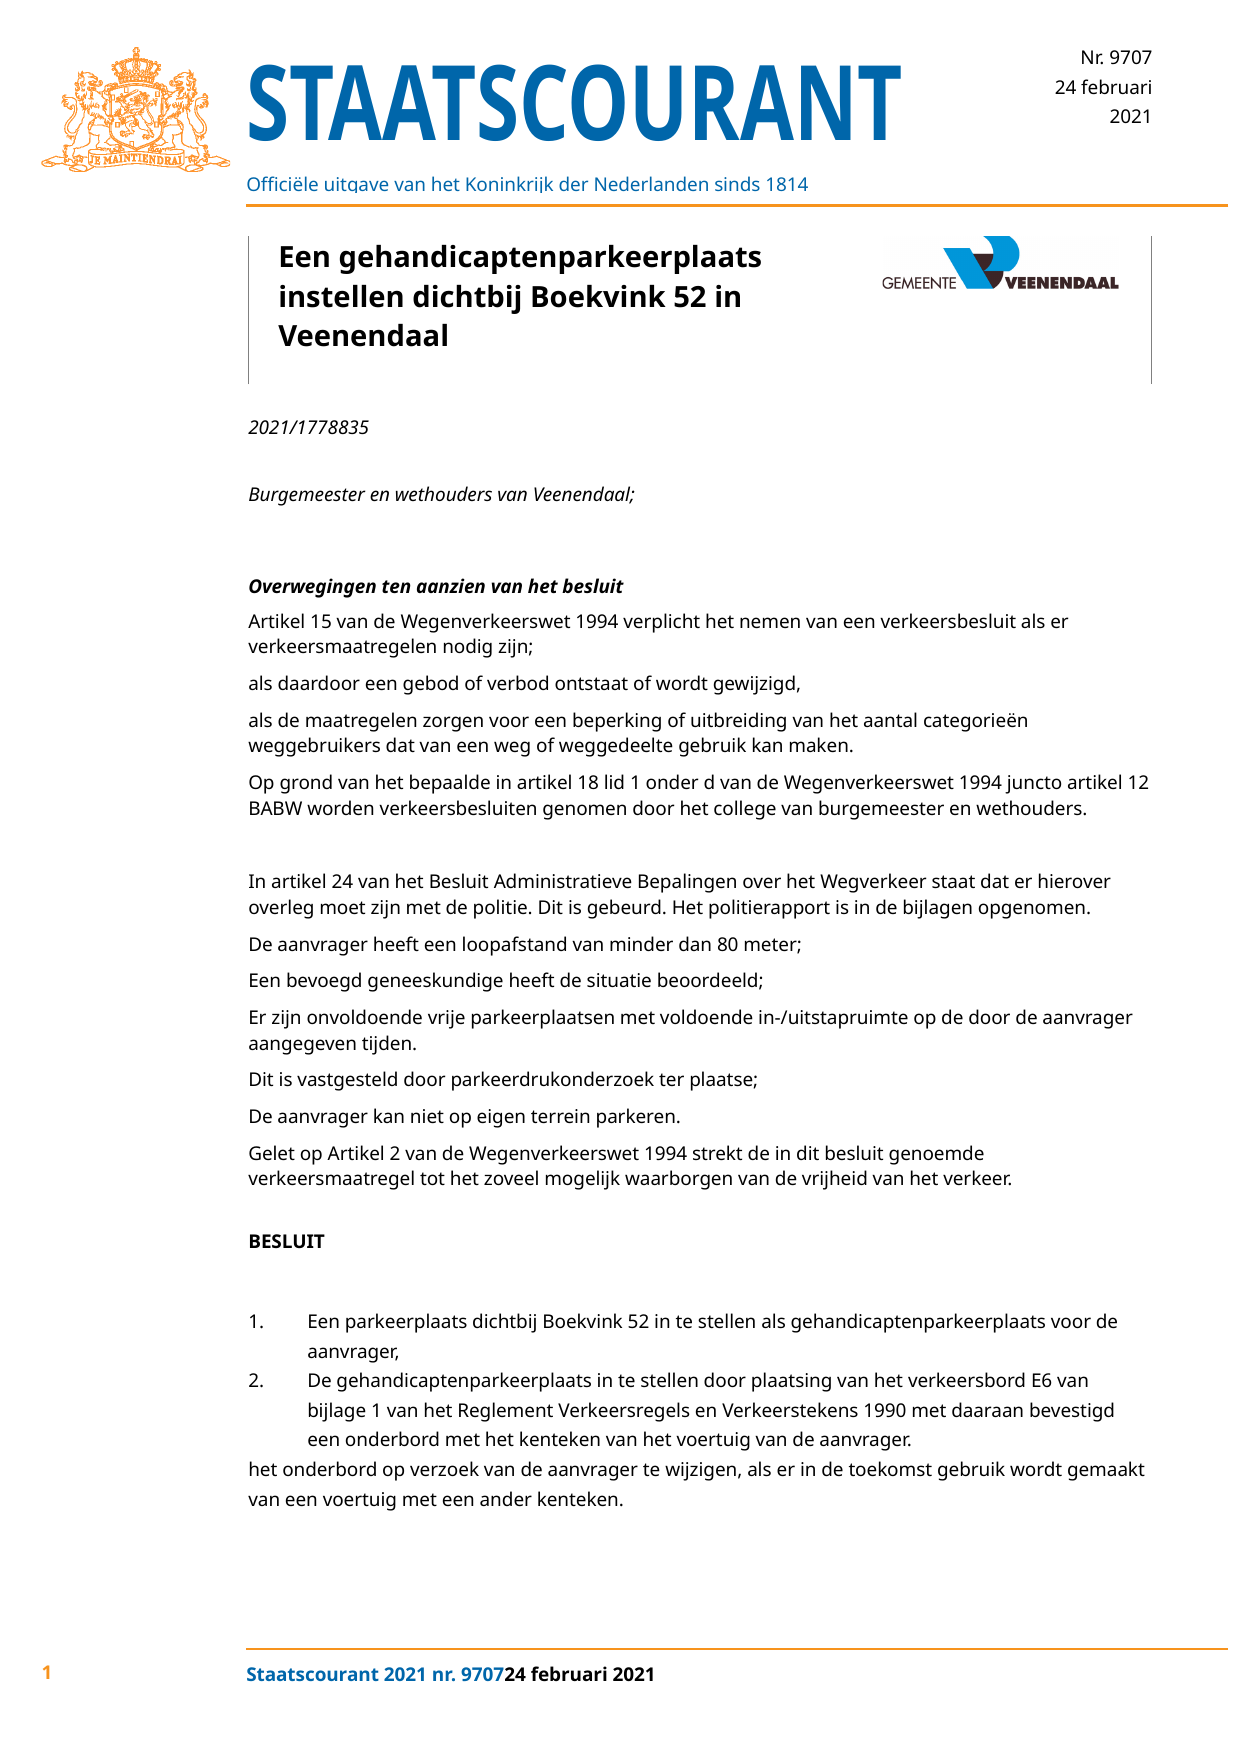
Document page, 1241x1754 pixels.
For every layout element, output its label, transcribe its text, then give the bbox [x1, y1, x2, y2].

text In artikel 24 van het Besluit Administratieve Bepalingen over het Wegverkeer staat dat er hierover overleg moet zijn met de politie. Dit is gebeurd. Het politierapport is in de bijlagen opgenomen. [248, 868, 1152, 920]
text het onderbord op verzoek van de aanvrager te wijzigen, als er in de toekomst gebruik wordt gemaakt van een voertuig met een ander kenteken. [248, 1456, 1152, 1511]
text BESLUIT [248, 1228, 1152, 1254]
picture [41, 47, 231, 172]
picture [882, 236, 993, 289]
text Een bevoegd geneeskundige heeft de situatie beoordeeld; [248, 967, 1152, 993]
text Gelet op Artikel 2 van de Wegenverkeerswet 1994 strekt de in dit besluit genoemde verkeersmaatregel tot het zoveel mogelijk waarborgen van de vrijheid van het verkeer. [248, 1140, 1152, 1191]
text Artikel 15 van de Wegenverkeerswet 1994 verplicht het nemen van een verkeersbesluit als er verkeersmaatregelen nodig zijn; [248, 608, 1152, 659]
text Burgemeester en wethouders van Veenendaal; [248, 482, 1152, 507]
text De aanvrager kan niet op eigen terrein parkeren. [248, 1103, 1152, 1129]
text als de maatregelen zorgen voor een beperking of uitbreiding van het aantal categorieën weggebruikers dat van een weg of weggedeelte gebruik kan maken. [248, 707, 1152, 758]
text als daardoor een gebod of verbod ontstaat of wordt gewijzigd, [248, 670, 1152, 696]
list Een parkeerplaats dichtbij Boekvink 52 in te stellen als gehandicaptenparkeerplaats voor de aanvrager, [248, 1308, 1152, 1363]
picture [985, 236, 1119, 289]
text De aanvrager heeft een loopafstand van minder dan 80 meter; [248, 931, 1152, 956]
list De gehandicaptenparkeerplaats in te stellen door plaatsing van het verkeersbord E6 van bijlage 1 van het Reglement Verkeersregels en Verkeerstekens 1990 met daaraan bevestigd een onderbord met het kenteken van het voertuig van de aanvrager. [248, 1367, 1152, 1452]
table_header [850, 236, 1151, 384]
text Dit is vastgesteld door parkeerdrukonderzoek ter plaatse; [248, 1066, 1152, 1092]
text Overwegingen ten aanzien van het besluit [248, 574, 1152, 599]
text 2021/1778835 [248, 414, 1152, 440]
text Er zijn onvoldoende vrije parkeerplaatsen met voldoende in-/uitstapruimte op de door de aanvrager aangegeven tijden. [248, 1004, 1152, 1056]
text Op grond van het bepaalde in artikel 18 lid 1 onder d van de Wegenverkeerswet 1994 juncto artikel 12 BABW worden verkeersbesluiten genomen door het college van burgemeester en wethouders. [248, 769, 1152, 821]
table_header Een gehandicaptenparkeerplaats instellen dichtbij Boekvink 52 in Veenendaal [249, 236, 850, 384]
